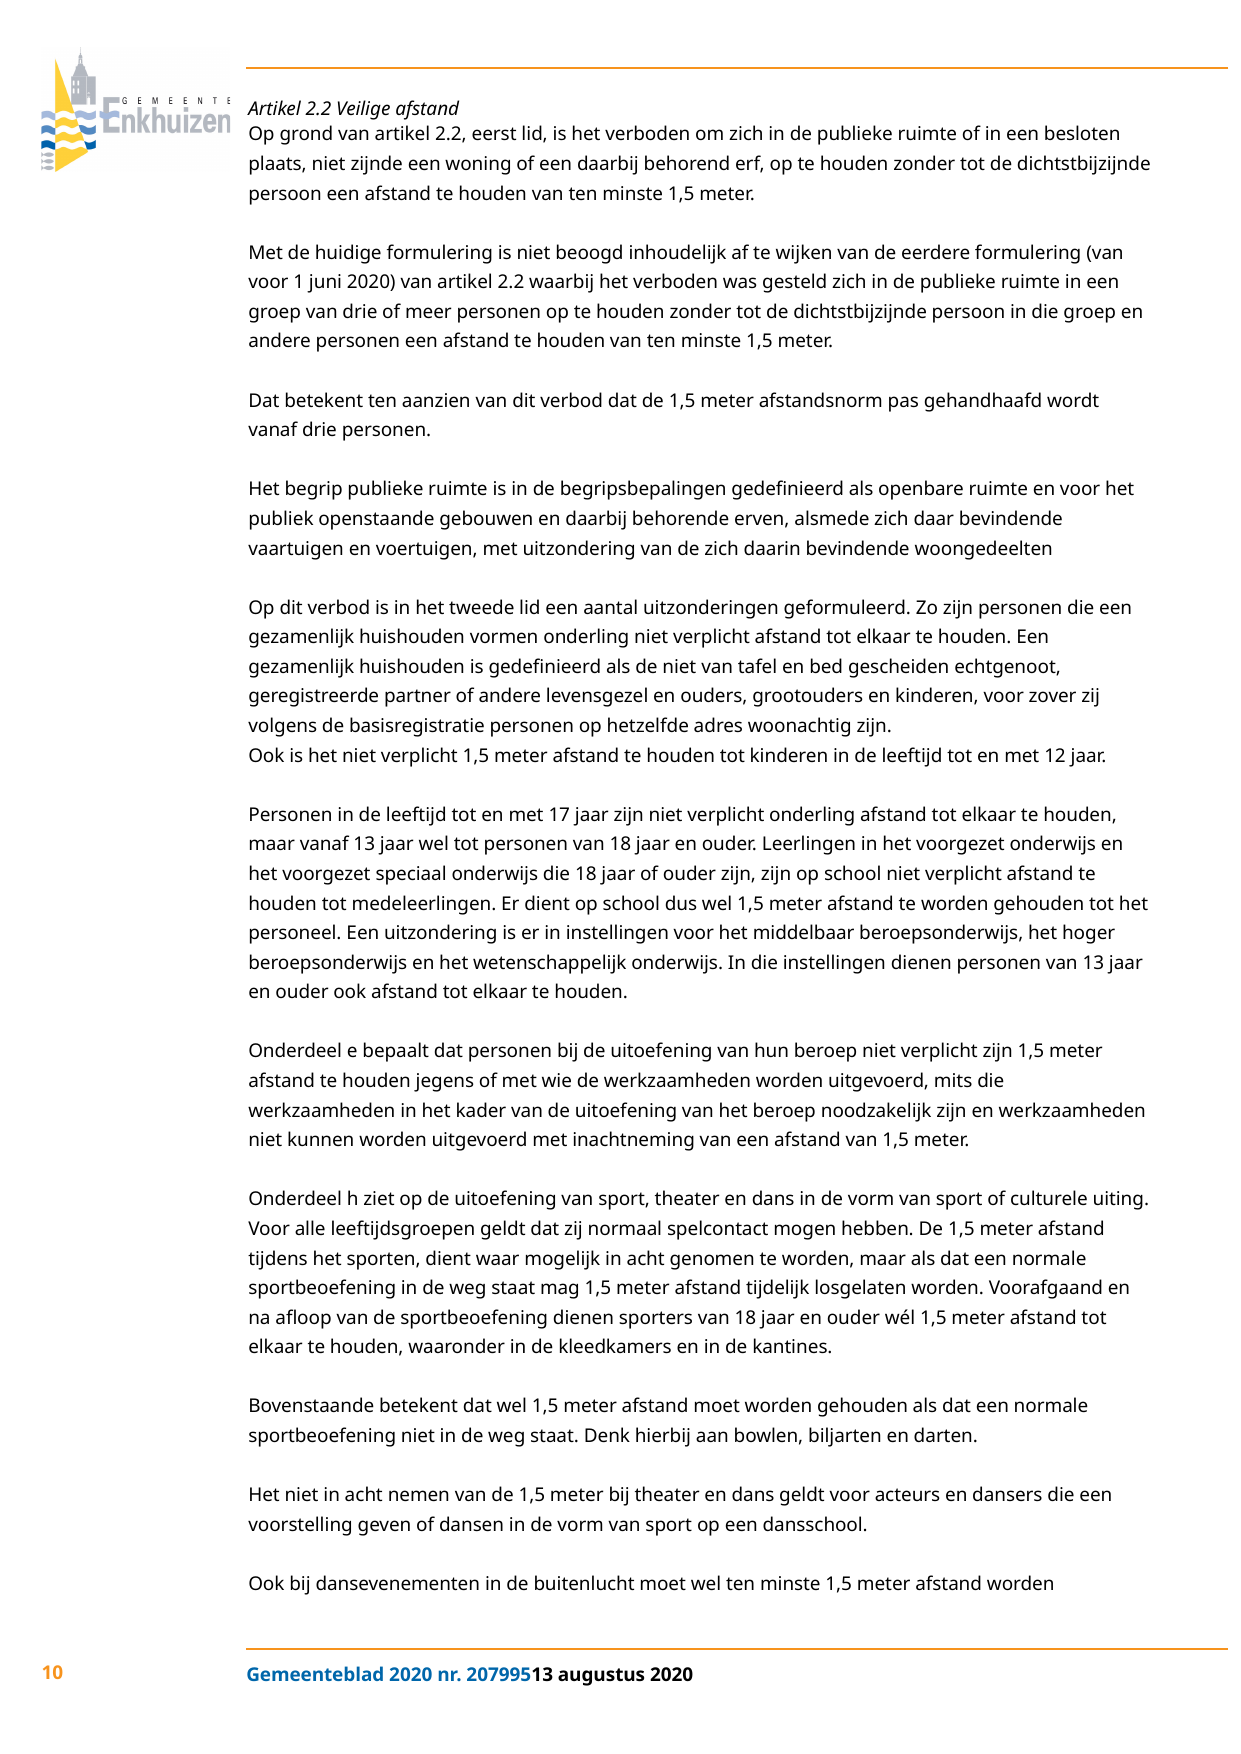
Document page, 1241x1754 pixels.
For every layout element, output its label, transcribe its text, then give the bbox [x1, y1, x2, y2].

text Ook bij dansevenementen in de buitenlucht moet wel ten minste 1,5 meter afstand worden [248, 1570, 1152, 1596]
text Op grond van artikel 2.2, eerst lid, is het verboden om zich in de publieke ruimte of in een besloten plaats, niet zijnde een woning of een daarbij behorend erf, op te houden zonder tot de dichtstbijzijnde persoon een afstand te houden van ten minste 1,5 meter. [248, 121, 1152, 205]
text Bovenstaande betekent dat wel 1,5 meter afstand moet worden gehouden als dat een normale sportbeoefening niet in de weg staat. Denk hierbij aan bowlen, biljarten en darten. [248, 1393, 1152, 1448]
text Onderdeel h ziet op de uitoefening van sport, theater en dans in de vorm van sport of culturele uiting. Voor alle leeftijdsgroepen geldt dat zij normaal spelcontact mogen hebben. De 1,5 meter afstand tijdens het sporten, dient waar mogelijk in acht genomen te worden, maar als dat een normale sportbeoefening in de weg staat mag 1,5 meter afstand tijdelijk losgelaten worden. Voorafgaand en na afloop van de sportbeoefening dienen sporters van 18 jaar en ouder wél 1,5 meter afstand tot elkaar te houden, waaronder in de kleedkamers en in de kantines. [248, 1186, 1152, 1359]
text Met de huidige formulering is niet beoogd inhoudelijk af te wijken van de eerdere formulering (van voor 1 juni 2020) van artikel 2.2 waarbij het verboden was gesteld zich in de publieke ruimte in een groep van drie of meer personen op te houden zonder tot de dichtstbijzijnde persoon in die groep en andere personen een afstand te houden van ten minste 1,5 meter. [248, 239, 1152, 353]
text Onderdeel e bepaalt dat personen bij de uitoefening van hun beroep niet verplicht zijn 1,5 meter afstand te houden jegens of met wie de werkzaamheden worden uitgevoerd, mits die werkzaamheden in het kader van de uitoefening van het beroep noodzakelijk zijn en werkzaamheden niet kunnen worden uitgevoerd met inachtneming van een afstand van 1,5 meter. [248, 1038, 1152, 1152]
text Ook is het niet verplicht 1,5 meter afstand te houden tot kinderen in de leeftijd tot en met 12 jaar. [248, 742, 1152, 767]
text Op dit verbod is in het tweede lid een aantal uitzonderingen geformuleerd. Zo zijn personen die een gezamenlijk huishouden vormen onderling niet verplicht afstand tot elkaar te houden. Een gezamenlijk huishouden is gedefinieerd als de niet van tafel en bed gescheiden echtgenoot, geregistreerde partner of andere levensgezel en ouders, grootouders en kinderen, voor zover zij volgens de basisregistratie personen op hetzelfde adres woonachtig zijn. [248, 594, 1152, 738]
text Het niet in acht nemen van de 1,5 meter bij theater en dans geldt voor acteurs en dansers die een voorstelling geven of dansen in de vorm van sport op een dansschool. [248, 1481, 1152, 1537]
text Personen in de leeftijd tot en met 17 jaar zijn niet verplicht onderling afstand tot elkaar te houden, maar vanaf 13 jaar wel tot personen van 18 jaar en ouder. Leerlingen in het voorgezet onderwijs en het voorgezet speciaal onderwijs die 18 jaar of ouder zijn, zijn op school niet verplicht afstand te houden tot medeleerlingen. Er dient op school dus wel 1,5 meter afstand te worden gehouden tot het personeel. Een uitzondering is er in instellingen voor het middelbaar beroepsonderwijs, het hoger beroepsonderwijs en het wetenschappelijk onderwijs. In die instellingen dienen personen van 13 jaar en ouder ook afstand tot elkaar te houden. [248, 801, 1152, 1004]
text Het begrip publieke ruimte is in de begripsbepalingen gedefinieerd als openbare ruimte en voor het publiek openstaande gebouwen en daarbij behorende erven, alsmede zich daar bevindende vaartuigen en voertuigen, met uitzondering van de zich daarin bevindende woongedeelten [248, 476, 1152, 560]
text Artikel 2.2 Veilige afstand [248, 95, 1152, 121]
text Dat betekent ten aanzien van dit verbod dat de 1,5 meter afstandsnorm pas gehandhaafd wordt vanaf drie personen. [248, 387, 1152, 442]
picture [41, 47, 231, 172]
